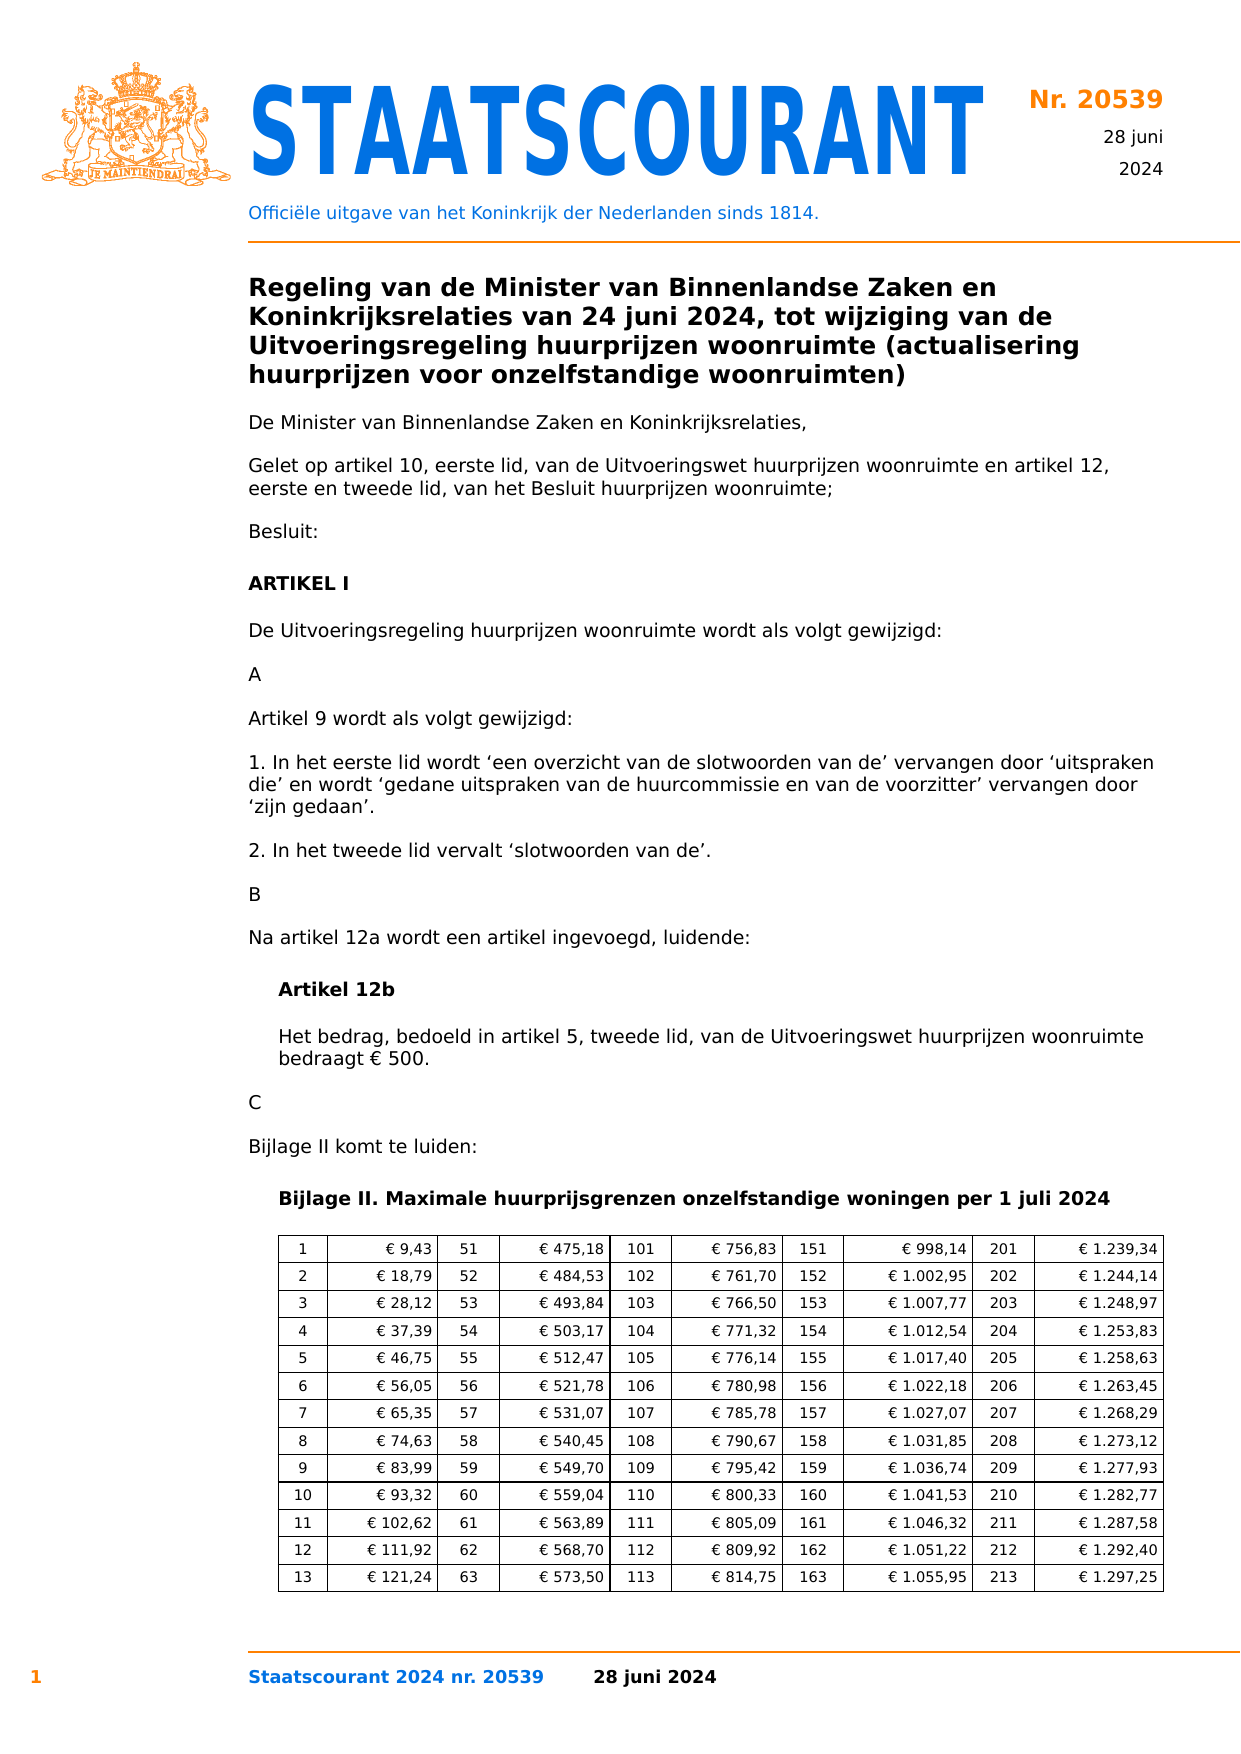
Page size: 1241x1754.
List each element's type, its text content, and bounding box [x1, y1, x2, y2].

table_cell € 1.273,12 [1035, 1428, 1163, 1454]
table_cell € 800,33 [672, 1483, 782, 1509]
table_cell 207 [973, 1400, 1034, 1427]
table_cell 61 [438, 1510, 499, 1536]
table_cell 203 [973, 1291, 1034, 1317]
table_cell € 780,98 [672, 1373, 782, 1399]
picture [41, 62, 231, 186]
table_header € 756,83 [672, 1236, 782, 1262]
table_cell € 74,63 [328, 1428, 437, 1454]
table_cell € 559,04 [500, 1483, 609, 1509]
table_cell € 785,78 [672, 1400, 782, 1427]
table_cell 111 [611, 1510, 671, 1536]
table_cell 7 [279, 1400, 327, 1427]
table_cell € 1.268,29 [1035, 1400, 1163, 1427]
table_cell 158 [783, 1428, 843, 1454]
table_cell € 37,39 [328, 1318, 437, 1344]
table_cell € 503,17 [500, 1318, 609, 1344]
text Bijlage II komt te luiden: [248, 1136, 1163, 1158]
table_cell € 1.051,22 [844, 1537, 972, 1564]
table_cell 2 [279, 1263, 327, 1290]
subtitle ARTIKEL I [248, 573, 1163, 595]
table_header STAATSCOURANT [248, 62, 998, 203]
table_cell 28 juni [998, 121, 1240, 153]
table_cell € 531,07 [500, 1400, 609, 1427]
table_header € 475,18 [500, 1236, 609, 1262]
table_cell € 1.055,95 [844, 1565, 972, 1591]
table_cell 10 [279, 1483, 327, 1509]
table_cell € 1.027,07 [844, 1400, 972, 1427]
table_cell € 814,75 [672, 1565, 782, 1591]
table_cell 154 [783, 1318, 843, 1344]
table_cell 159 [783, 1455, 843, 1481]
table_cell € 1.031,85 [844, 1428, 972, 1454]
table_cell € 1.002,95 [844, 1263, 972, 1290]
table_header € 998,14 [844, 1236, 972, 1262]
table_cell € 493,84 [500, 1291, 609, 1317]
table_cell 52 [438, 1263, 499, 1290]
subtitle Regeling van de Minister van Binnenlandse Zaken en Koninkrijksrelaties van 24 juni 2024, tot wijziging van de Uitvoeringsregeling huurprijzen woonruimte (actualisering huurprijzen voor onzelfstandige woonruimten) [248, 273, 1163, 390]
table_cell 160 [783, 1483, 843, 1509]
table_cell 2024 [998, 153, 1240, 203]
table_cell 59 [438, 1455, 499, 1481]
table_cell € 93,32 [328, 1483, 437, 1509]
table_cell 55 [438, 1346, 499, 1372]
table_header 101 [611, 1236, 671, 1262]
table_cell 8 [279, 1428, 327, 1454]
table_cell € 1.244,14 [1035, 1263, 1163, 1290]
table_cell € 790,67 [672, 1428, 782, 1454]
text Besluit: [248, 521, 1163, 543]
table_cell 152 [783, 1263, 843, 1290]
table_cell 212 [973, 1537, 1034, 1564]
table_cell 9 [279, 1455, 327, 1481]
table_cell € 56,05 [328, 1373, 437, 1399]
text B [248, 883, 1163, 905]
table_cell 209 [973, 1455, 1034, 1481]
table_cell € 1.287,58 [1035, 1510, 1163, 1536]
table_cell € 795,42 [672, 1455, 782, 1481]
table_cell € 102,62 [328, 1510, 437, 1536]
table_cell 204 [973, 1318, 1034, 1344]
table_cell 206 [973, 1373, 1034, 1399]
table_cell € 805,09 [672, 1510, 782, 1536]
table_cell 112 [611, 1537, 671, 1564]
table_cell 6 [279, 1373, 327, 1399]
text De Uitvoeringsregeling huurprijzen woonruimte wordt als volgt gewijzigd: [248, 620, 1163, 642]
table_cell 113 [611, 1565, 671, 1591]
table_cell € 484,53 [500, 1263, 609, 1290]
table_cell Officiële uitgave van het Koninkrijk der Nederlanden sinds 1814. [248, 203, 1240, 241]
table_cell 211 [973, 1510, 1034, 1536]
table_cell 205 [973, 1346, 1034, 1372]
table_cell € 761,70 [672, 1263, 782, 1290]
table_cell 58 [438, 1428, 499, 1454]
table_cell 108 [611, 1428, 671, 1454]
table_cell 157 [783, 1400, 843, 1427]
table_cell € 766,50 [672, 1291, 782, 1317]
table_cell 109 [611, 1455, 671, 1481]
table_cell € 46,75 [328, 1346, 437, 1372]
table_cell € 512,47 [500, 1346, 609, 1372]
table_cell 102 [611, 1263, 671, 1290]
table_cell € 1.258,63 [1035, 1346, 1163, 1372]
table_cell 60 [438, 1483, 499, 1509]
table_cell € 1.012,54 [844, 1318, 972, 1344]
table_cell € 1.017,40 [844, 1346, 972, 1372]
table_cell 155 [783, 1346, 843, 1372]
text Na artikel 12a wordt een artikel ingevoegd, luidende: [248, 927, 1163, 949]
table_cell 62 [438, 1537, 499, 1564]
table_cell € 18,79 [328, 1263, 437, 1290]
table_cell 210 [973, 1483, 1034, 1509]
text 1. In het eerste lid wordt ‘een overzicht van de slotwoorden van de’ vervangen door ‘uitspraken die’ en wordt ‘gedane uitspraken van de huurcommissie en van de voorzitter’ vervangen door ‘zijn gedaan’. [248, 752, 1163, 818]
text C [248, 1092, 1163, 1114]
table_header 1 [279, 1236, 327, 1262]
table_header € 9,43 [328, 1236, 437, 1262]
table_cell € 1.297,25 [1035, 1565, 1163, 1591]
table_cell € 1.292,40 [1035, 1537, 1163, 1564]
table_cell 53 [438, 1291, 499, 1317]
table_cell 57 [438, 1400, 499, 1427]
table_cell € 771,32 [672, 1318, 782, 1344]
text Het bedrag, bedoeld in artikel 5, tweede lid, van de Uitvoeringswet huurprijzen woonruimte bedraagt € 500. [278, 1026, 1163, 1070]
table_cell € 573,50 [500, 1565, 609, 1591]
table_header € 1.239,34 [1035, 1236, 1163, 1262]
table_cell € 28,12 [328, 1291, 437, 1317]
table_cell € 1.263,45 [1035, 1373, 1163, 1399]
table_cell 110 [611, 1483, 671, 1509]
table_cell € 776,14 [672, 1346, 782, 1372]
table_cell € 1.046,32 [844, 1510, 972, 1536]
table_cell € 1.253,83 [1035, 1318, 1163, 1344]
text Gelet op artikel 10, eerste lid, van de Uitvoeringswet huurprijzen woonruimte en artikel 12, eerste en tweede lid, van het Besluit huurprijzen woonruimte; [248, 455, 1163, 499]
table_cell 161 [783, 1510, 843, 1536]
table_cell 104 [611, 1318, 671, 1344]
table_cell € 563,89 [500, 1510, 609, 1536]
table_cell € 1.277,93 [1035, 1455, 1163, 1481]
table_header [25, 62, 248, 241]
text 2. In het tweede lid vervalt ‘slotwoorden van de’. [248, 839, 1163, 862]
subtitle Bijlage II. Maximale huurprijsgrenzen onzelfstandige woningen per 1 juli 2024 [278, 1188, 1163, 1210]
table_cell € 1.022,18 [844, 1373, 972, 1399]
table_cell € 1.248,97 [1035, 1291, 1163, 1317]
table_cell € 83,99 [328, 1455, 437, 1481]
table_cell € 65,35 [328, 1400, 437, 1427]
table_cell 156 [783, 1373, 843, 1399]
table_header 51 [438, 1236, 499, 1262]
table_cell 12 [279, 1537, 327, 1564]
table_cell € 111,92 [328, 1537, 437, 1564]
table_cell 213 [973, 1565, 1034, 1591]
table_cell 202 [973, 1263, 1034, 1290]
table_cell 56 [438, 1373, 499, 1399]
table_cell 106 [611, 1373, 671, 1399]
text De Minister van Binnenlandse Zaken en Koninkrijksrelaties, [248, 412, 1163, 433]
table_cell 107 [611, 1400, 671, 1427]
table_cell € 809,92 [672, 1537, 782, 1564]
table_cell € 1.282,77 [1035, 1483, 1163, 1509]
table_cell € 540,45 [500, 1428, 609, 1454]
table_cell 5 [279, 1346, 327, 1372]
table_cell € 521,78 [500, 1373, 609, 1399]
table_header 151 [783, 1236, 843, 1262]
subtitle Artikel 12b [278, 979, 1163, 1001]
table_cell 163 [783, 1565, 843, 1591]
table_cell € 568,70 [500, 1537, 609, 1564]
table_cell € 121,24 [328, 1565, 437, 1591]
table_cell 162 [783, 1537, 843, 1564]
table_cell € 1.041,53 [844, 1483, 972, 1509]
table_cell 4 [279, 1318, 327, 1344]
table_cell 103 [611, 1291, 671, 1317]
table_cell 54 [438, 1318, 499, 1344]
table_cell 63 [438, 1565, 499, 1591]
table_header 201 [973, 1236, 1034, 1262]
table_header Nr. 20539 [998, 62, 1240, 121]
table_cell 208 [973, 1428, 1034, 1454]
text Artikel 9 wordt als volgt gewijzigd: [248, 708, 1163, 730]
table_cell 3 [279, 1291, 327, 1317]
table_cell 11 [279, 1510, 327, 1536]
table_cell € 1.007,77 [844, 1291, 972, 1317]
table_cell € 1.036,74 [844, 1455, 972, 1481]
table_cell € 549,70 [500, 1455, 609, 1481]
table_cell 105 [611, 1346, 671, 1372]
table_cell 153 [783, 1291, 843, 1317]
text A [248, 664, 1163, 686]
table_cell 13 [279, 1565, 327, 1591]
